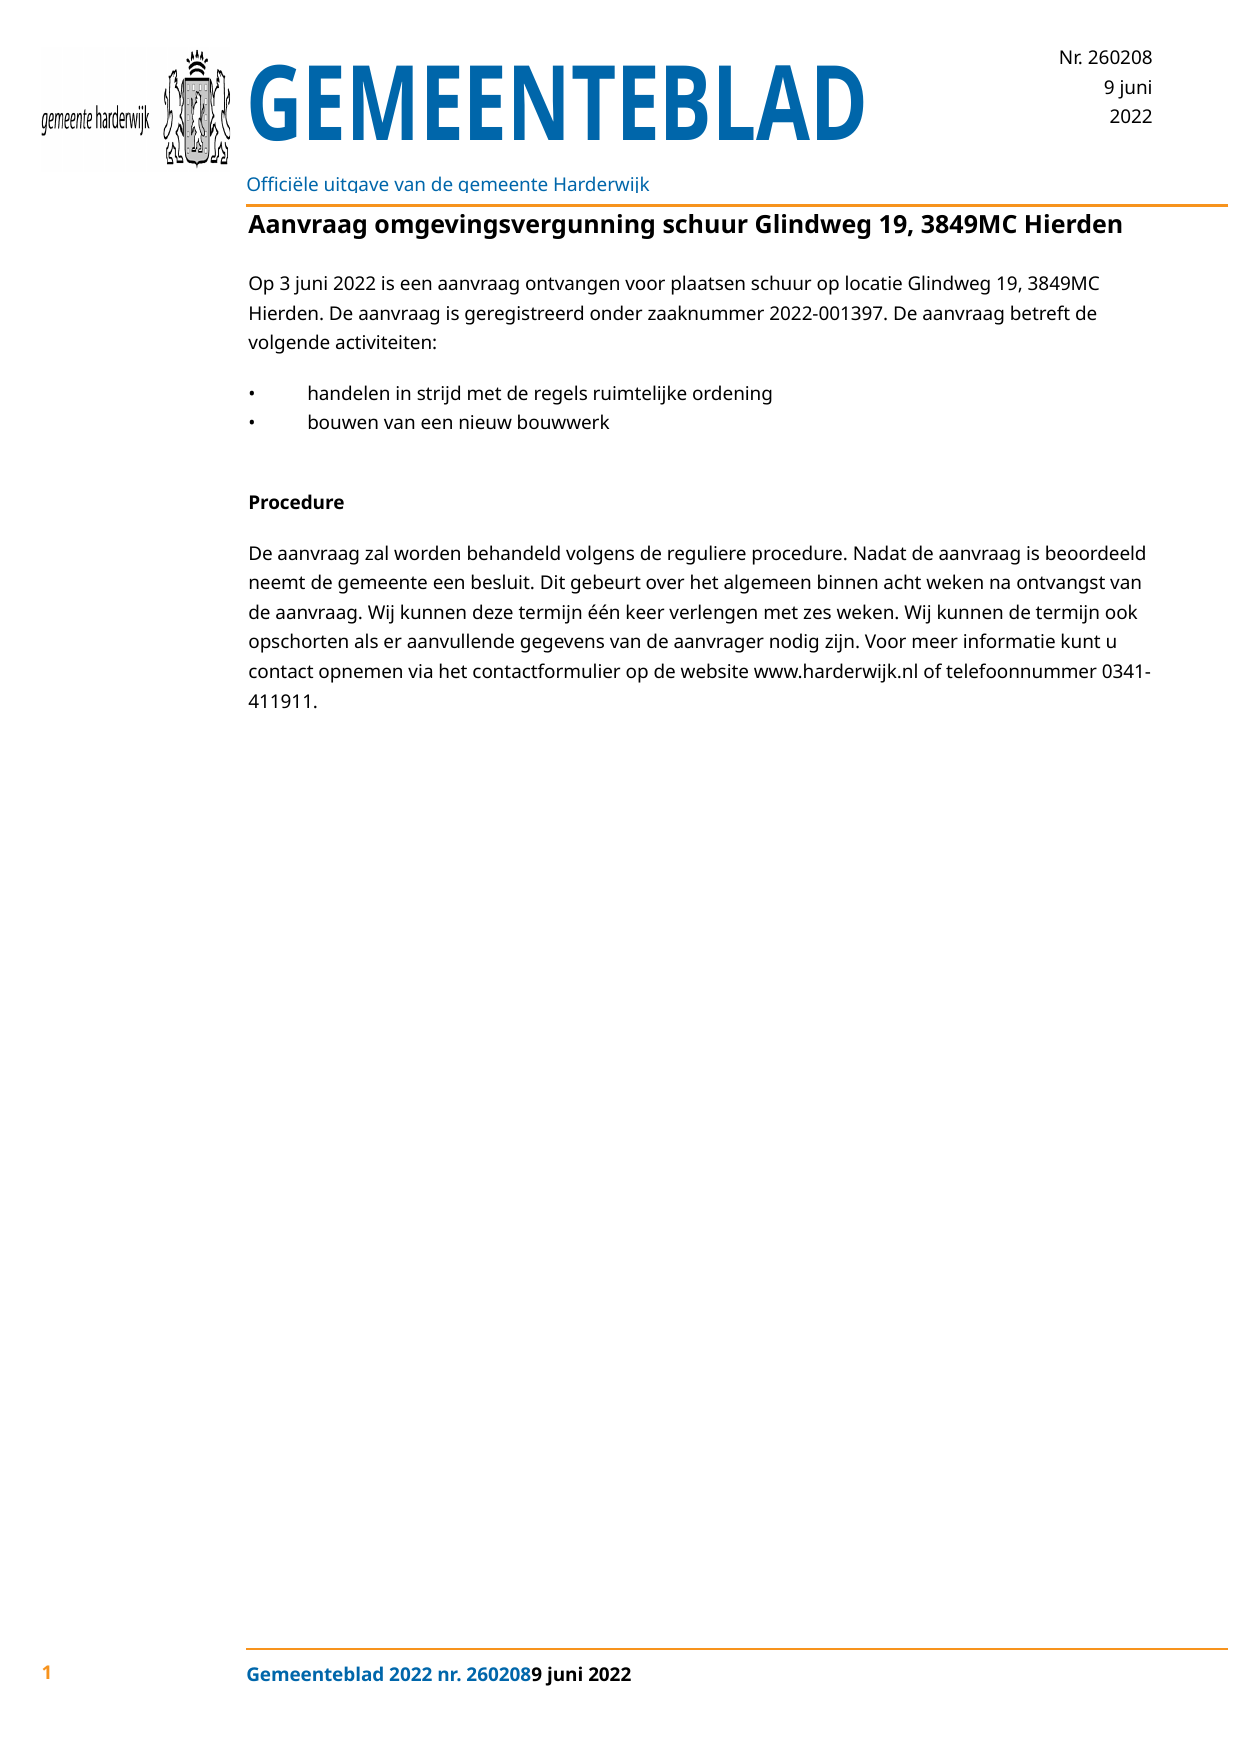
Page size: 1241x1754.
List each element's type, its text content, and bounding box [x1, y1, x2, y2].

picture [41, 47, 231, 172]
list handelen in strijd met de regels ruimtelijke ordening [248, 380, 1152, 406]
text Op 3 juni 2022 is een aanvraag ontvangen voor plaatsen schuur op locatie Glindweg 19, 3849MC Hierden. De aanvraag is geregistreerd onder zaaknummer 2022-001397. De aanvraag betreft de volgende activiteiten: [248, 270, 1152, 355]
list bouwen van een nieuw bouwwerk [248, 409, 1152, 435]
text Procedure [248, 489, 1152, 515]
text Aanvraag omgevingsvergunning schuur Glindweg 19, 3849MC Hierden [248, 207, 1152, 241]
text De aanvraag zal worden behandeld volgens de reguliere procedure. Nadat de aanvraag is beoordeeld neemt de gemeente een besluit. Dit gebeurt over het algemeen binnen acht weken na ontvangst van de aanvraag. Wij kunnen deze termijn één keer verlengen met zes weken. Wij kunnen de termijn ook opschorten als er aanvullende gegevens van de aanvrager nodig zijn. Voor meer informatie kunt u contact opnemen via het contactformulier op de website www.harderwijk.nl of telefoonnummer 0341-411911. [248, 540, 1152, 713]
